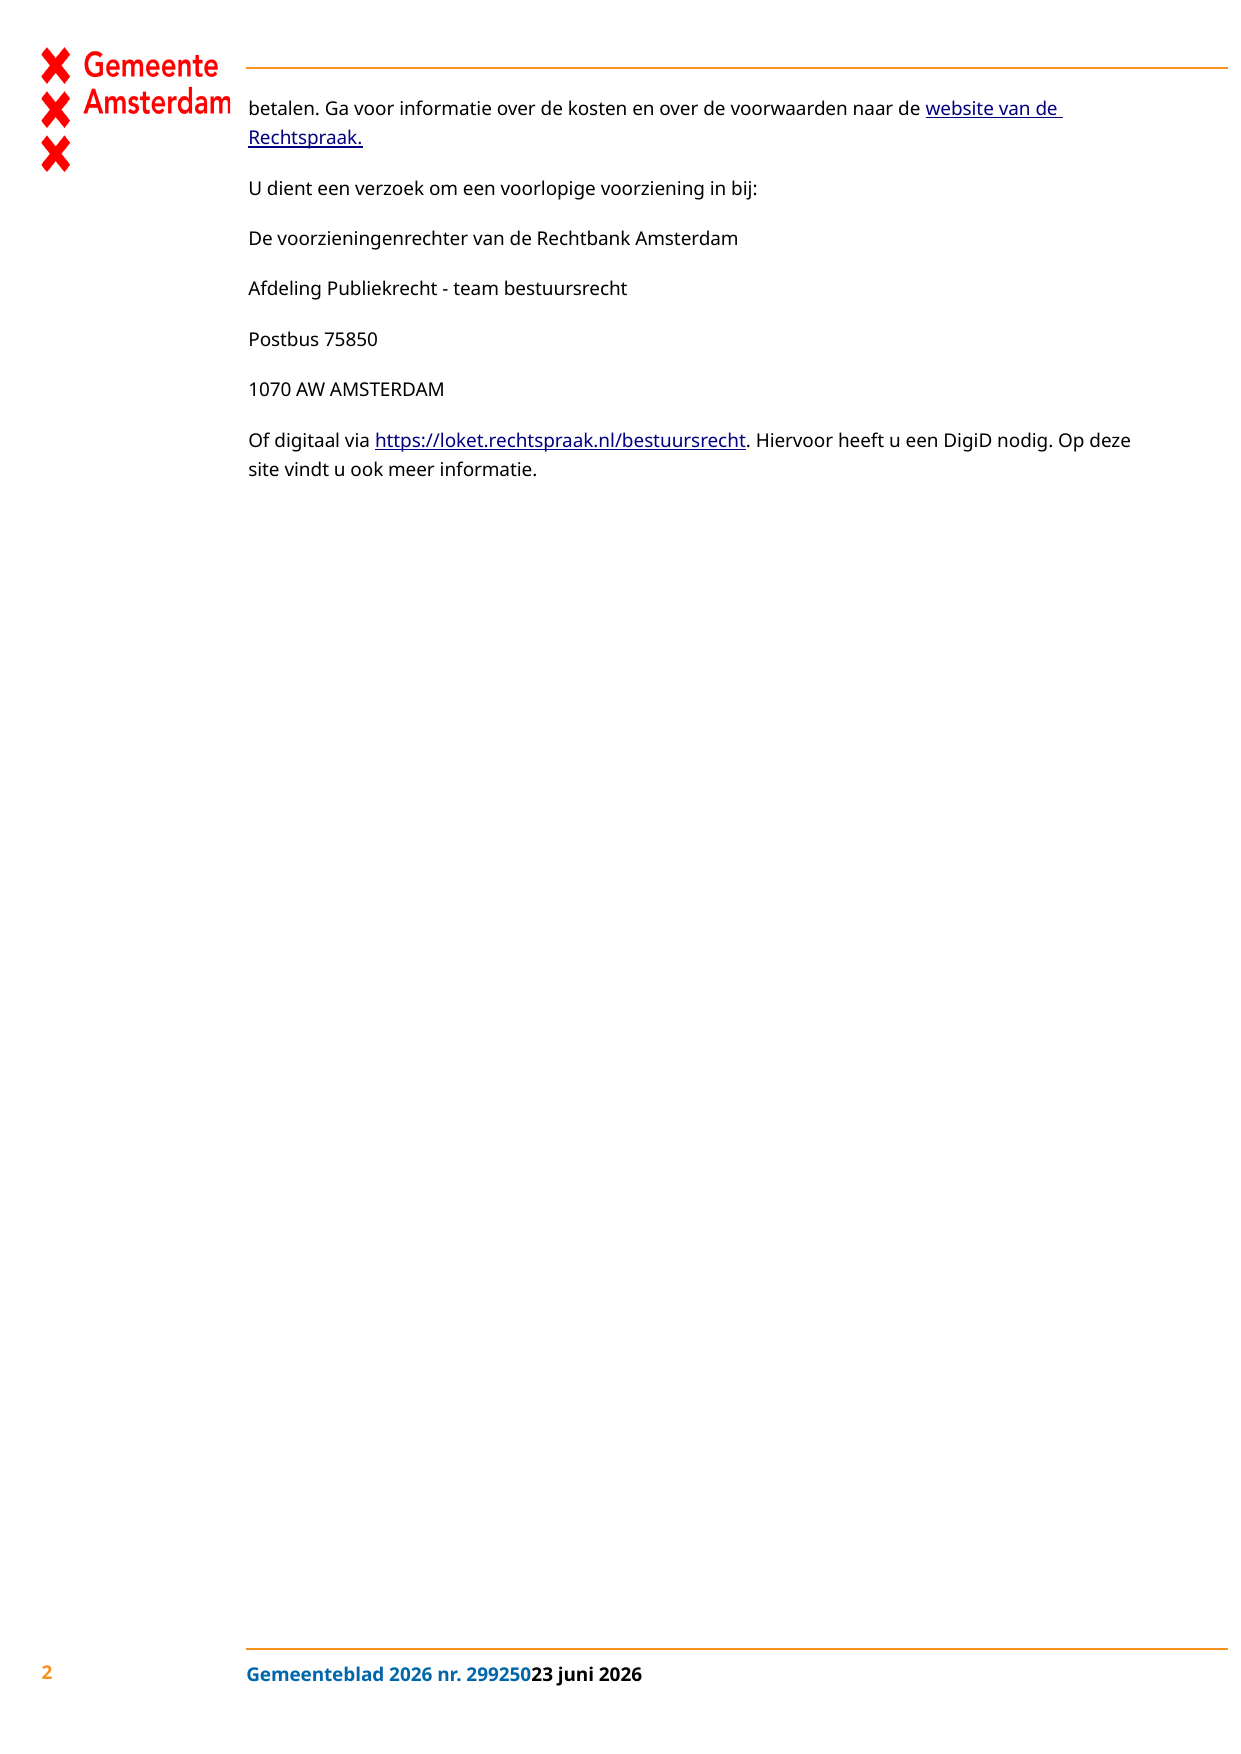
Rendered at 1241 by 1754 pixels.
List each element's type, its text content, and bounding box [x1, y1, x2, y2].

text Postbus 75850 [248, 326, 1152, 352]
text De voorzieningenrechter van de Rechtbank Amsterdam [248, 225, 1152, 251]
text Afdeling Publiekrecht - team bestuursrecht [248, 276, 1152, 301]
picture [41, 47, 231, 172]
text U dient een verzoek om een voorlopige voorziening in bij: [248, 175, 1152, 201]
text betalen. Ga voor informatie over de kosten en over de voorwaarden naar de website van de Rechtspraak. [248, 95, 1152, 150]
text Of digitaal via https://loket.rechtspraak.nl/bestuursrecht. Hiervoor heeft u een DigiD nodig. Op deze site vindt u ook meer informatie. [248, 427, 1152, 482]
text 1070 AW AMSTERDAM [248, 376, 1152, 402]
